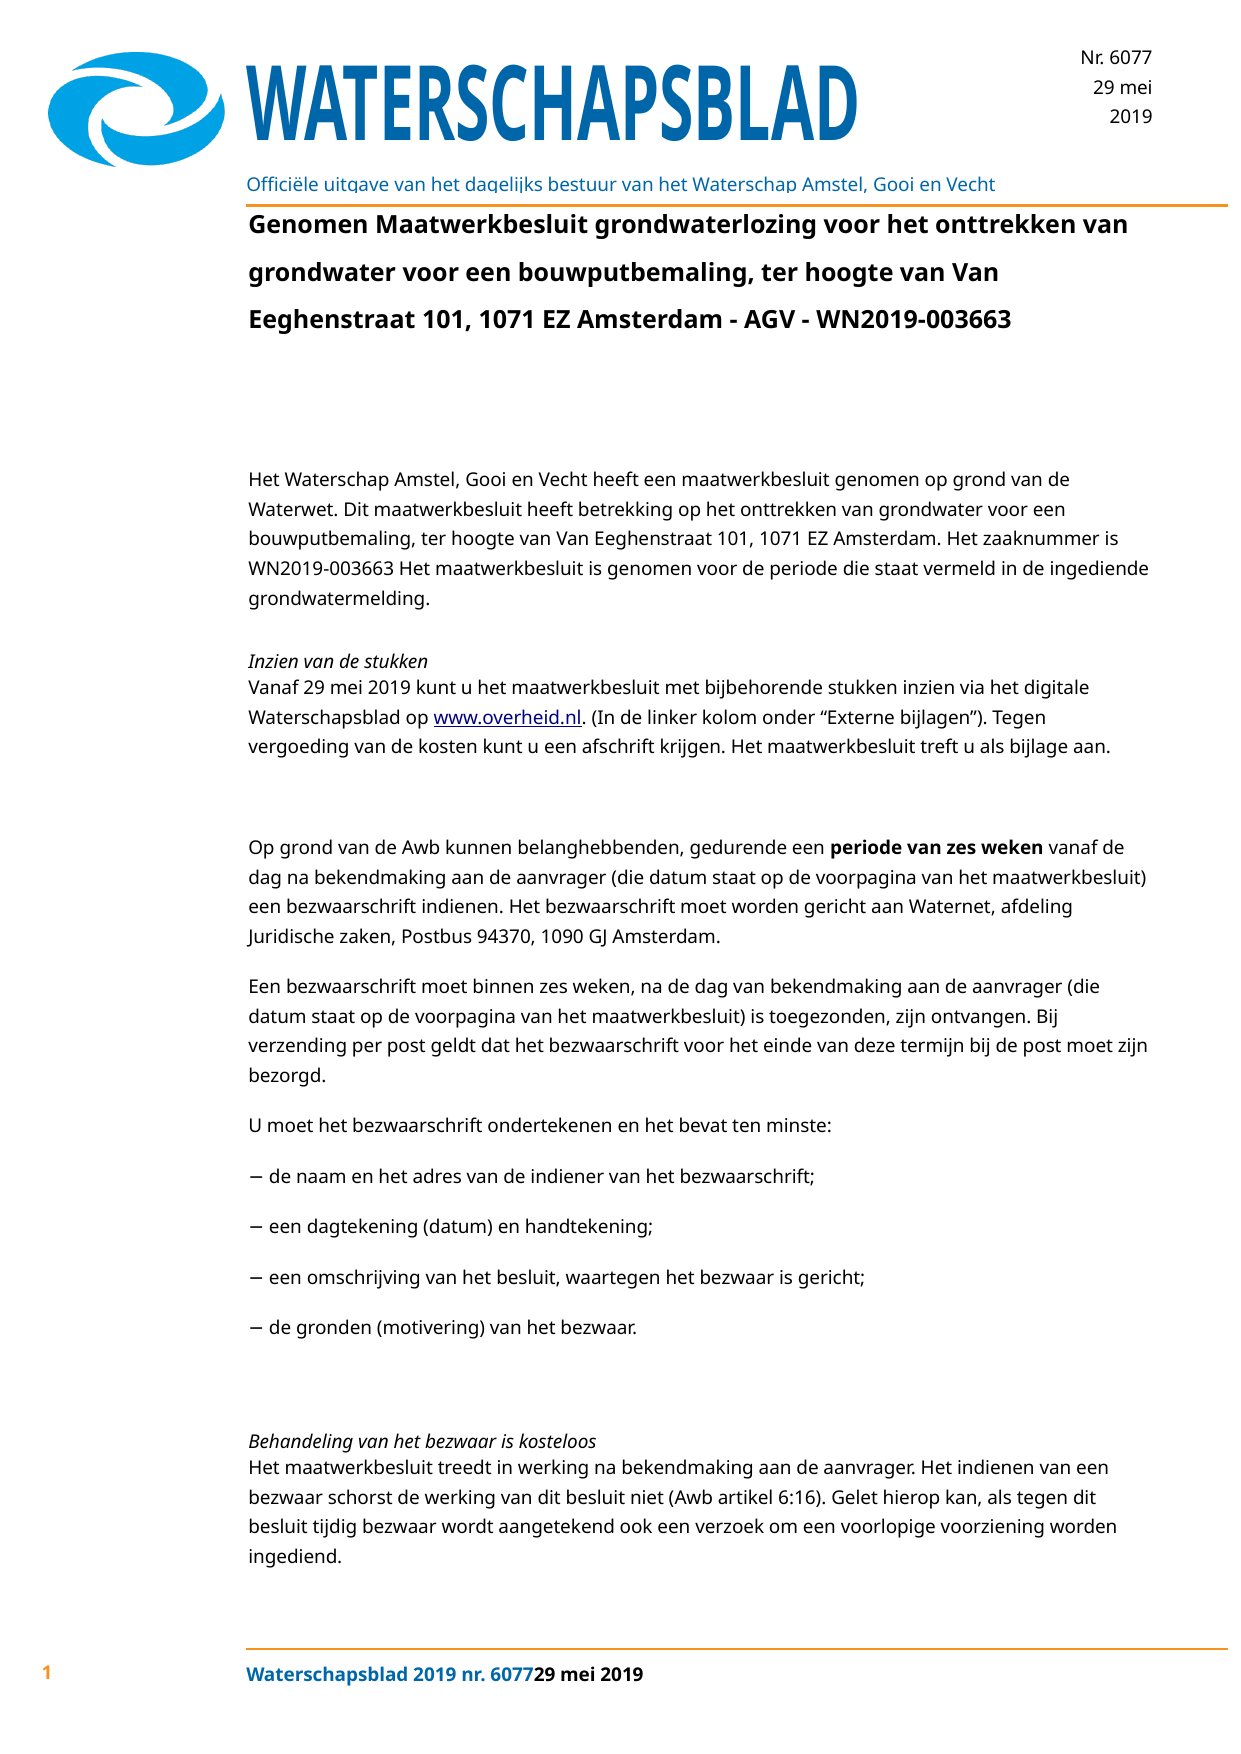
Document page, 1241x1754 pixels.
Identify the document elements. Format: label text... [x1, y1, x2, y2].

text U moet het bezwaarschrift ondertekenen en het bevat ten minste: [248, 1113, 1152, 1138]
text − een omschrijving van het besluit, waartegen het bezwaar is gericht; [248, 1264, 1152, 1290]
text Genomen Maatwerkbesluit grondwaterlozing voor het onttrekken van grondwater voor een bouwputbemaling, ter hoogte van Van Eeghenstraat 101, 1071 EZ Amsterdam - AGV - WN2019-003663 [248, 207, 1152, 336]
text − de naam en het adres van de indiener van het bezwaarschrift; [248, 1163, 1152, 1189]
text − een dagtekening (datum) en handtekening; [248, 1213, 1152, 1239]
text Op grond van de Awb kunnen belanghebbenden, gedurende een periode van zes weken vanaf de dag na bekendmaking aan de aanvrager (die datum staat op de voorpagina van het maatwerkbesluit) een bezwaarschrift indienen. Het bezwaarschrift moet worden gericht aan Waternet, afdeling Juridische zaken, Postbus 94370, 1090 GJ Amsterdam. [248, 834, 1152, 949]
text Het maatwerkbesluit treedt in werking na bekendmaking aan de aanvrager. Het indienen van een bezwaar schorst de werking van dit besluit niet (Awb artikel 6:16). Gelet hierop kan, als tegen dit besluit tijdig bezwaar wordt aangetekend ook een verzoek om een voorlopige voorziening worden ingediend. [248, 1454, 1152, 1569]
text − de gronden (motivering) van het bezwaar. [248, 1314, 1152, 1340]
text Inzien van de stukken [248, 649, 1152, 674]
text Een bezwaarschrift moet binnen zes weken, na de dag van bekendmaking aan de aanvrager (die datum staat op de voorpagina van het maatwerkbesluit) is toegezonden, zijn ontvangen. Bij verzending per post geldt dat het bezwaarschrift voor het einde van deze termijn bij de post moet zijn bezorgd. [248, 973, 1152, 1088]
picture [41, 47, 231, 172]
text Behandeling van het bezwaar is kosteloos [248, 1429, 1152, 1454]
text Vanaf 29 mei 2019 kunt u het maatwerkbesluit met bijbehorende stukken inzien via het digitale Waterschapsblad op www.overheid.nl. (In de linker kolom onder “Externe bijlagen”). Tegen vergoeding van de kosten kunt u een afschrift krijgen. Het maatwerkbesluit treft u als bijlage aan. [248, 674, 1152, 759]
text Het Waterschap Amstel, Gooi en Vecht heeft een maatwerkbesluit genomen op grond van de Waterwet. Dit maatwerkbesluit heeft betrekking op het onttrekken van grondwater voor een bouwputbemaling, ter hoogte van Van Eeghenstraat 101, 1071 EZ Amsterdam. Het zaaknummer is WN2019-003663 Het maatwerkbesluit is genomen voor de periode die staat vermeld in de ingediende grondwatermelding. [248, 466, 1152, 610]
